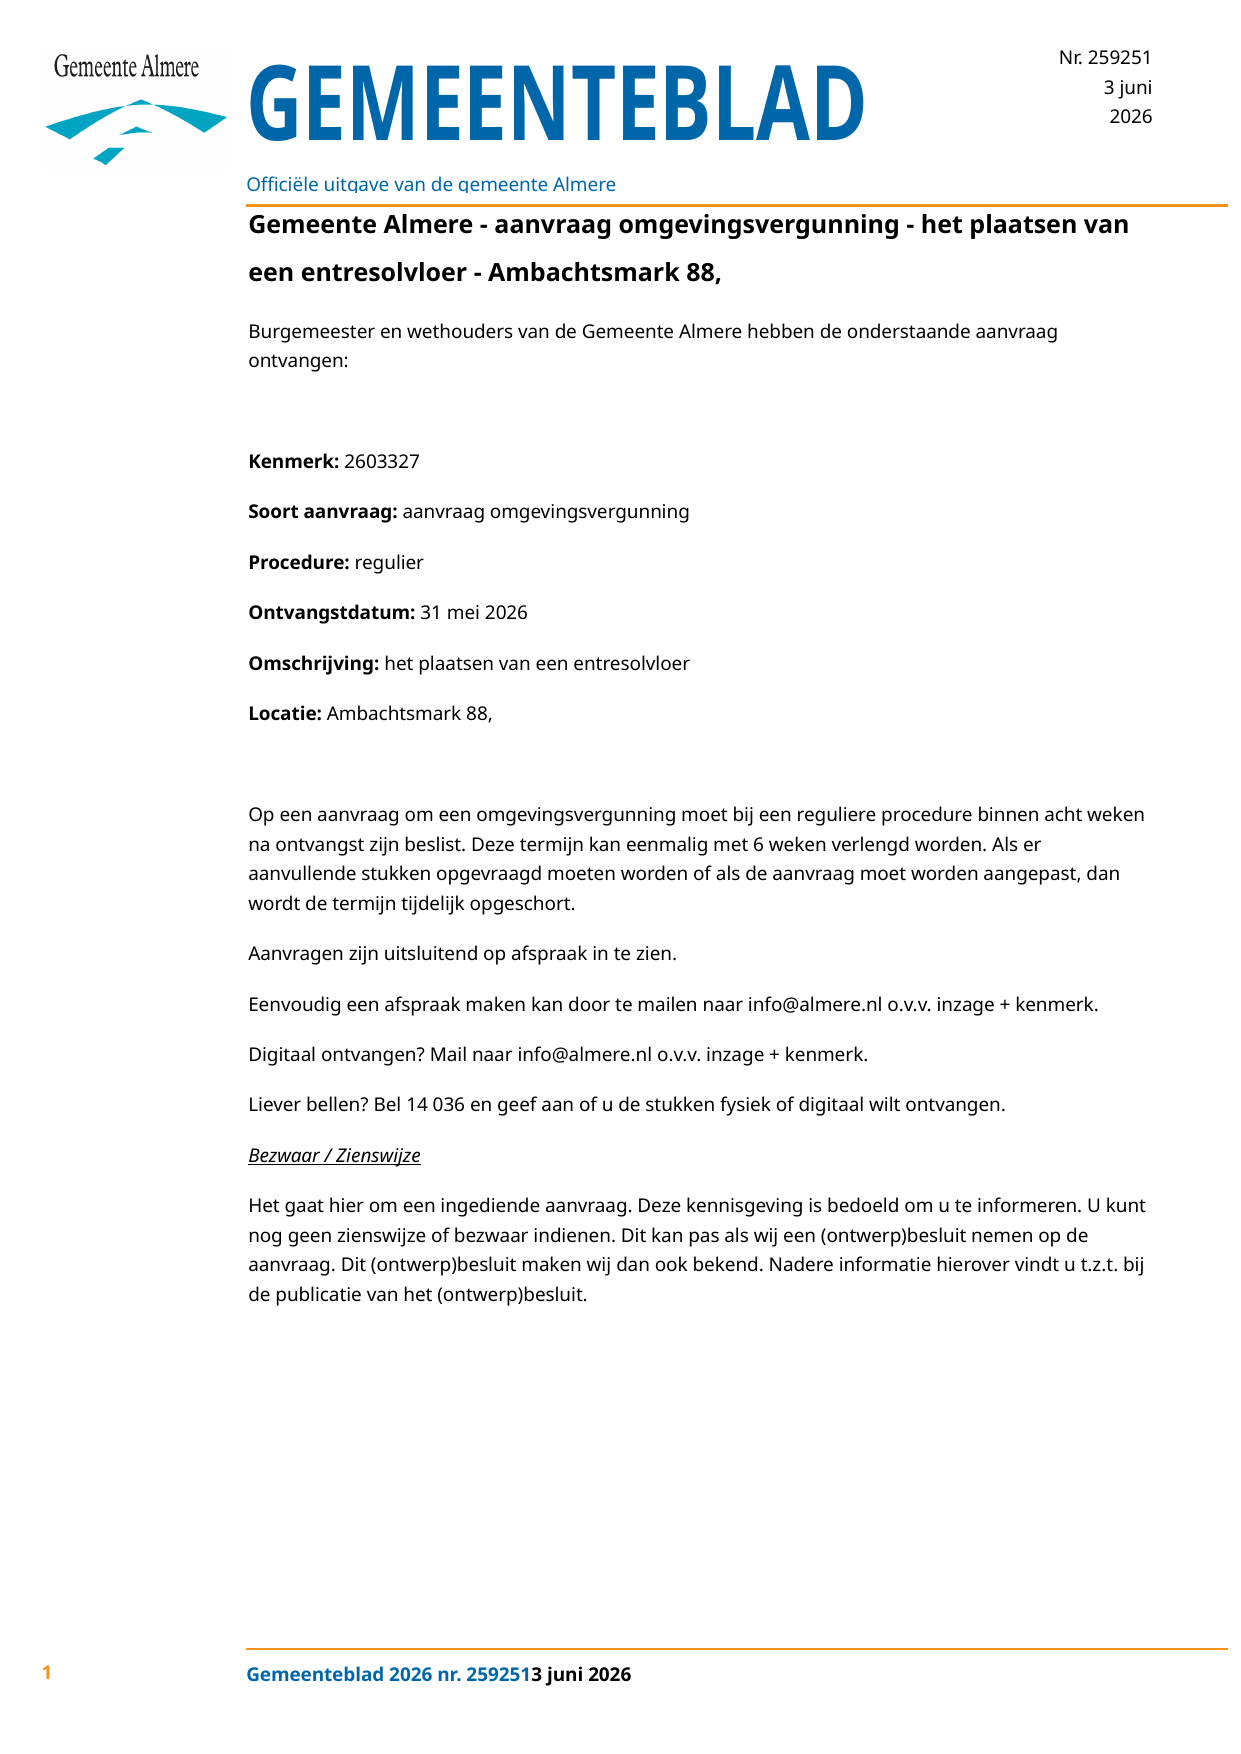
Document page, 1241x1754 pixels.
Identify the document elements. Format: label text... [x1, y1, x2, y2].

text Bezwaar / Zienswijze [248, 1142, 1152, 1168]
text Eenvoudig een afspraak maken kan door te mailen naar info@almere.nl o.v.v. inzage + kenmerk. [248, 991, 1152, 1017]
text Op een aanvraag om een omgevingsvergunning moet bij een reguliere procedure binnen acht weken na ontvangst zijn beslist. Deze termijn kan eenmalig met 6 weken verlengd worden. Als er aanvullende stukken opgevraagd moeten worden of als de aanvraag moet worden aangepast, dan wordt de termijn tijdelijk opgeschort. [248, 801, 1152, 916]
text Liever bellen? Bel 14 036 en geef aan of u de stukken fysiek of digitaal wilt ontvangen. [248, 1092, 1152, 1117]
text Gemeente Almere - aanvraag omgevingsvergunning - het plaatsen van een entresolvloer - Ambachtsmark 88, [248, 207, 1152, 288]
text Omschrijving: het plaatsen van een entresolvloer [248, 650, 1152, 676]
picture [41, 47, 231, 172]
text Kenmerk: 2603327 [248, 448, 1152, 474]
text Ontvangstdatum: 31 mei 2026 [248, 599, 1152, 625]
text Procedure: regulier [248, 549, 1152, 575]
text Het gaat hier om een ingediende aanvraag. Deze kennisgeving is bedoeld om u te informeren. U kunt nog geen zienswijze of bezwaar indienen. Dit kan pas als wij een (ontwerp)besluit nemen op de aanvraag. Dit (ontwerp)besluit maken wij dan ook bekend. Nadere informatie hierover vindt u t.z.t. bij de publicatie van het (ontwerp)besluit. [248, 1192, 1152, 1307]
text Locatie: Ambachtsmark 88, [248, 700, 1152, 726]
text Soort aanvraag: aanvraag omgevingsvergunning [248, 499, 1152, 524]
text Aanvragen zijn uitsluitend op afspraak in te zien. [248, 940, 1152, 966]
text Burgemeester en wethouders van de Gemeente Almere hebben de onderstaande aanvraag ontvangen: [248, 318, 1152, 373]
text Digitaal ontvangen? Mail naar info@almere.nl o.v.v. inzage + kenmerk. [248, 1041, 1152, 1067]
